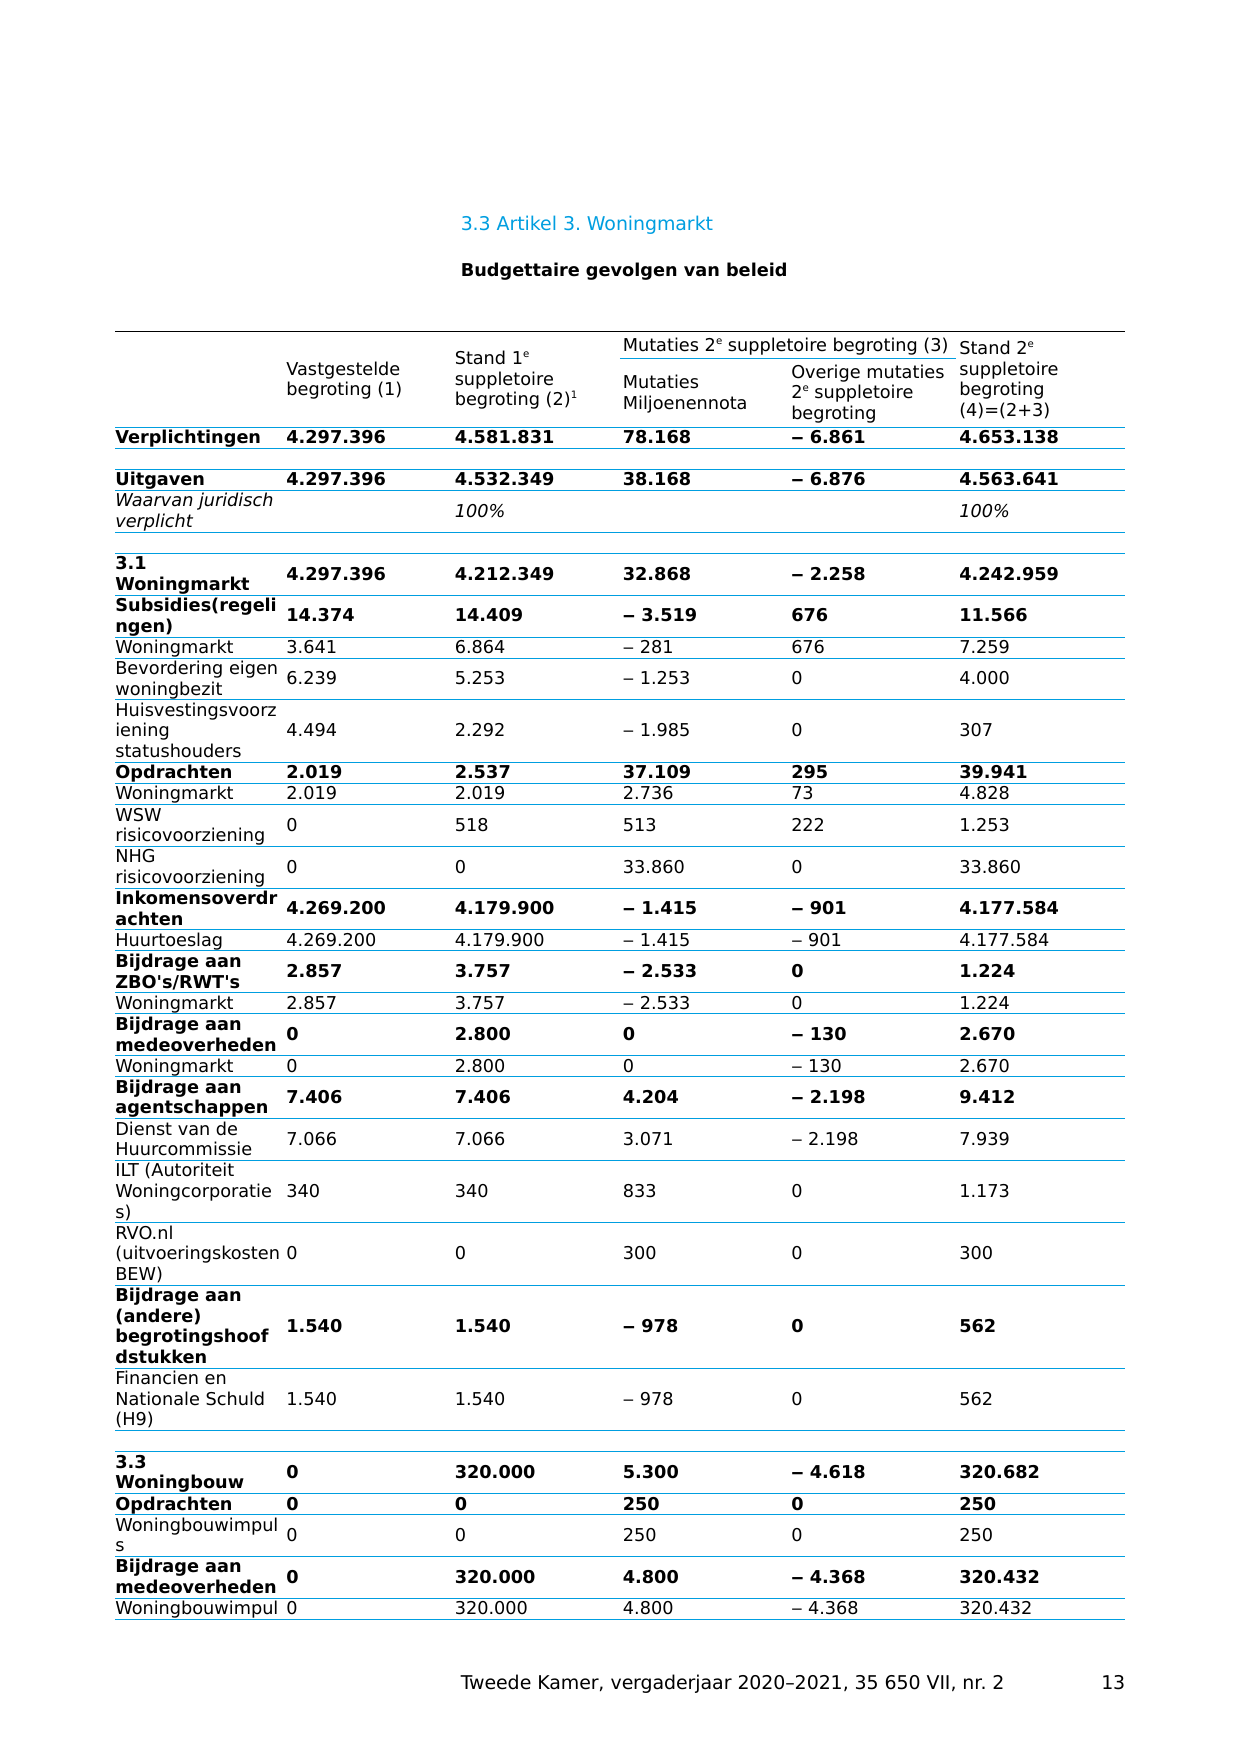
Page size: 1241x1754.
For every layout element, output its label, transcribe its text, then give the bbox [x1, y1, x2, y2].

table_cell ‒ 3.519 [620, 596, 788, 636]
table_cell Bijdrage aan (andere) begrotingshoofdstukken [115, 1286, 283, 1368]
table_cell Vastgestelde begroting (1) [283, 332, 452, 426]
table_cell 320.682 [956, 1452, 1125, 1493]
table_cell 100% [956, 491, 1125, 532]
table_cell 4.269.200 [283, 930, 452, 950]
table_cell 4.532.349 [452, 470, 620, 490]
table_cell 0 [283, 847, 452, 887]
table_cell 320.000 [452, 1557, 620, 1598]
table_cell 2.019 [452, 784, 620, 804]
table_cell [788, 533, 956, 553]
table_cell Huurtoeslag [115, 930, 283, 950]
table_cell 0 [788, 700, 956, 762]
table_cell [620, 1431, 788, 1451]
table_cell ‒ 1.985 [620, 700, 788, 762]
table_cell 2.857 [283, 951, 452, 992]
table_cell 0 [452, 1223, 620, 1284]
table_cell 1.224 [956, 993, 1125, 1013]
table_cell ‒ 978 [620, 1286, 788, 1368]
table_cell 295 [788, 763, 956, 783]
table_cell Mutaties Miljoenennota [620, 359, 788, 426]
table_cell 2.670 [956, 1014, 1125, 1055]
table_cell ‒ 130 [788, 1014, 956, 1055]
table_cell 4.297.396 [283, 554, 452, 594]
table_cell [956, 449, 1125, 469]
table_cell [115, 332, 283, 426]
table_cell 33.860 [620, 847, 788, 887]
table_cell Dienst van de Huurcommissie [115, 1119, 283, 1160]
table_cell 0 [620, 1014, 788, 1055]
table_cell [452, 1431, 620, 1451]
table_cell 4.297.396 [283, 470, 452, 490]
table_cell 250 [956, 1515, 1125, 1556]
table_cell 6.864 [452, 638, 620, 657]
table_cell [788, 1431, 956, 1451]
table_cell 1.540 [452, 1369, 620, 1430]
table_cell 250 [620, 1494, 788, 1514]
table_cell ‒ 4.368 [788, 1557, 956, 1598]
table_cell 4.800 [620, 1599, 788, 1619]
table_cell 250 [620, 1515, 788, 1556]
table_cell 0 [788, 1286, 956, 1368]
table_cell ‒ 2.198 [788, 1077, 956, 1118]
table_cell 2.800 [452, 1056, 620, 1076]
table_cell 0 [788, 1223, 956, 1284]
table_cell [115, 1431, 283, 1451]
table_cell 0 [788, 1515, 956, 1556]
table_cell 6.239 [283, 659, 452, 699]
table_cell [283, 449, 452, 469]
table_cell 4.177.584 [956, 930, 1125, 950]
table_cell ILT (Autoriteit Woningcorporaties) [115, 1161, 283, 1222]
table_cell 33.860 [956, 847, 1125, 887]
table_cell ‒ 2.258 [788, 554, 956, 594]
table_cell 3.757 [452, 951, 620, 992]
table_cell 1.540 [452, 1286, 620, 1368]
table_cell Opdrachten [115, 763, 283, 783]
table_cell 562 [956, 1286, 1125, 1368]
table_cell 0 [788, 1161, 956, 1222]
table_cell Bijdrage aan ZBO's/RWT's [115, 951, 283, 992]
table_cell 320.000 [452, 1452, 620, 1493]
text Budgettaire gevolgen van beleid [461, 258, 1125, 281]
table_cell 1.253 [956, 805, 1125, 846]
table_cell 4.212.349 [452, 554, 620, 594]
table_cell 3.3 Woningbouw [115, 1452, 283, 1493]
table_cell Overige mutaties 2e suppletoire begroting [788, 359, 956, 426]
table_cell 4.000 [956, 659, 1125, 699]
table_cell ‒ 1.253 [620, 659, 788, 699]
table_cell 0 [452, 1515, 620, 1556]
table_cell [620, 449, 788, 469]
table_cell 320.432 [956, 1557, 1125, 1598]
table_cell Huisvestingsvoorziening statushouders [115, 700, 283, 762]
table_cell ‒ 1.415 [620, 889, 788, 929]
table_cell 4.179.900 [452, 889, 620, 929]
table_cell ‒ 2.533 [620, 993, 788, 1013]
table_cell 2.857 [283, 993, 452, 1013]
table_cell 833 [620, 1161, 788, 1222]
table_cell 0 [788, 1369, 956, 1430]
table_cell 320.432 [956, 1599, 1125, 1619]
table_cell 0 [788, 659, 956, 699]
table_cell ‒ 130 [788, 1056, 956, 1076]
table_cell [620, 533, 788, 553]
table_cell WSW risicovoorziening [115, 805, 283, 846]
table_cell 0 [283, 1515, 452, 1556]
table_cell Financien en Nationale Schuld (H9) [115, 1369, 283, 1430]
table_cell Woningbouwimpuls [115, 1515, 283, 1556]
title 3.3 Artikel 3. Woningmarkt [461, 213, 1125, 235]
table_cell 0 [788, 951, 956, 992]
table_cell 0 [283, 805, 452, 846]
table_cell 0 [283, 1014, 452, 1055]
table_header Tabel 6 Budgettaire gevolgen van beleidsartikel 3. Woningmarkt (Tweede suppletoire begroting) (bedragen x € 1.000) [115, 283, 1125, 331]
table_cell 7.259 [956, 638, 1125, 657]
table_cell Stand 2e suppletoire begroting (4)=(2+3) [956, 332, 1125, 426]
table_cell 0 [283, 1599, 452, 1619]
table_cell ‒ 1.415 [620, 930, 788, 950]
table_cell 0 [283, 1494, 452, 1514]
table_cell 0 [452, 1494, 620, 1514]
table_cell 0 [620, 1056, 788, 1076]
table_cell 4.242.959 [956, 554, 1125, 594]
table_cell ‒ 4.618 [788, 1452, 956, 1493]
table_cell 4.177.584 [956, 889, 1125, 929]
table_cell 3.071 [620, 1119, 788, 1160]
table_cell 37.109 [620, 763, 788, 783]
table_cell 2.019 [283, 763, 452, 783]
table_cell 7.066 [283, 1119, 452, 1160]
table_cell 7.939 [956, 1119, 1125, 1160]
table_cell [788, 449, 956, 469]
table_cell [620, 491, 788, 532]
table_cell ‒ 6.861 [788, 428, 956, 448]
table_cell 4.581.831 [452, 428, 620, 448]
table_cell 38.168 [620, 470, 788, 490]
table_cell 7.406 [452, 1077, 620, 1118]
table_cell 518 [452, 805, 620, 846]
table_cell 0 [452, 847, 620, 887]
table_cell 4.179.900 [452, 930, 620, 950]
table_cell Bevordering eigen woningbezit [115, 659, 283, 699]
table_cell 307 [956, 700, 1125, 762]
table_cell 222 [788, 805, 956, 846]
table_cell 2.736 [620, 784, 788, 804]
table_cell Woningmarkt [115, 993, 283, 1013]
table_cell 1.224 [956, 951, 1125, 992]
table_cell Woningmarkt [115, 784, 283, 804]
table_cell 4.297.396 [283, 428, 452, 448]
table_cell 2.670 [956, 1056, 1125, 1076]
table_cell 250 [956, 1494, 1125, 1514]
table_cell Waarvan juridisch verplicht [115, 491, 283, 532]
table_cell 4.563.641 [956, 470, 1125, 490]
table_cell 0 [788, 1494, 956, 1514]
table_cell [283, 533, 452, 553]
table_cell Subsidies(regelingen) [115, 596, 283, 636]
table_cell 2.537 [452, 763, 620, 783]
table_cell 562 [956, 1369, 1125, 1430]
table_cell Bijdrage aan agentschappen [115, 1077, 283, 1118]
table_cell [452, 533, 620, 553]
table_cell 300 [956, 1223, 1125, 1284]
table_cell [452, 449, 620, 469]
table_cell ‒ 901 [788, 930, 956, 950]
table_cell [956, 533, 1125, 553]
table_cell 14.409 [452, 596, 620, 636]
table_cell 3.641 [283, 638, 452, 657]
table_cell ‒ 2.198 [788, 1119, 956, 1160]
table_cell ‒ 978 [620, 1369, 788, 1430]
table_cell ‒ 4.368 [788, 1599, 956, 1619]
table_cell Verplichtingen [115, 428, 283, 448]
table_cell Bijdrage aan medeoverheden [115, 1557, 283, 1598]
table_cell 32.868 [620, 554, 788, 594]
table_cell 2.800 [452, 1014, 620, 1055]
table_cell 0 [788, 847, 956, 887]
table_cell 340 [452, 1161, 620, 1222]
table_cell 1.540 [283, 1286, 452, 1368]
table_cell 0 [283, 1223, 452, 1284]
table_cell 0 [788, 993, 956, 1013]
table_cell Woningmarkt [115, 1056, 283, 1076]
table_cell 3.757 [452, 993, 620, 1013]
table_cell Bijdrage aan medeoverheden [115, 1014, 283, 1055]
table_cell 9.412 [956, 1077, 1125, 1118]
table_cell 676 [788, 596, 956, 636]
table_cell [956, 1431, 1125, 1451]
table_cell 1.173 [956, 1161, 1125, 1222]
table_cell Uitgaven [115, 470, 283, 490]
table_cell [283, 491, 452, 532]
table_cell [115, 449, 283, 469]
table_cell 4.800 [620, 1557, 788, 1598]
table_cell 4.653.138 [956, 428, 1125, 448]
table_cell 2.019 [283, 784, 452, 804]
table_cell Stand 1e suppletoire begroting (2)1 [452, 332, 620, 426]
table_cell [283, 1431, 452, 1451]
table_cell 5.253 [452, 659, 620, 699]
table_cell 11.566 [956, 596, 1125, 636]
table_cell 0 [283, 1452, 452, 1493]
table_cell 7.066 [452, 1119, 620, 1160]
table_cell ‒ 281 [620, 638, 788, 657]
table_cell 3.1 Woningmarkt [115, 554, 283, 594]
table_cell 73 [788, 784, 956, 804]
table_cell 0 [283, 1557, 452, 1598]
table_cell 4.269.200 [283, 889, 452, 929]
table_cell 2.292 [452, 700, 620, 762]
table_cell [115, 533, 283, 553]
table_cell Woningbouwimpul [115, 1599, 283, 1619]
table_cell Inkomensoverdrachten [115, 889, 283, 929]
table_cell 4.494 [283, 700, 452, 762]
table_cell 320.000 [452, 1599, 620, 1619]
table_cell NHG risicovoorziening [115, 847, 283, 887]
table_cell 0 [283, 1056, 452, 1076]
table_cell ‒ 901 [788, 889, 956, 929]
table_cell Mutaties 2e suppletoire begroting (3) [620, 332, 956, 358]
table_cell ‒ 2.533 [620, 951, 788, 992]
table_cell Woningmarkt [115, 638, 283, 657]
table_cell [788, 491, 956, 532]
table_cell 39.941 [956, 763, 1125, 783]
table_cell Opdrachten [115, 1494, 283, 1514]
table_cell 300 [620, 1223, 788, 1284]
table_cell 340 [283, 1161, 452, 1222]
table_cell 5.300 [620, 1452, 788, 1493]
table_cell 4.204 [620, 1077, 788, 1118]
table_cell ‒ 6.876 [788, 470, 956, 490]
table_cell 676 [788, 638, 956, 657]
table_cell 100% [452, 491, 620, 532]
table_cell 513 [620, 805, 788, 846]
table_cell RVO.nl (uitvoeringskosten BEW) [115, 1223, 283, 1284]
table_cell 14.374 [283, 596, 452, 636]
table_cell 1.540 [283, 1369, 452, 1430]
table_cell 78.168 [620, 428, 788, 448]
table_cell 4.828 [956, 784, 1125, 804]
table_cell 7.406 [283, 1077, 452, 1118]
